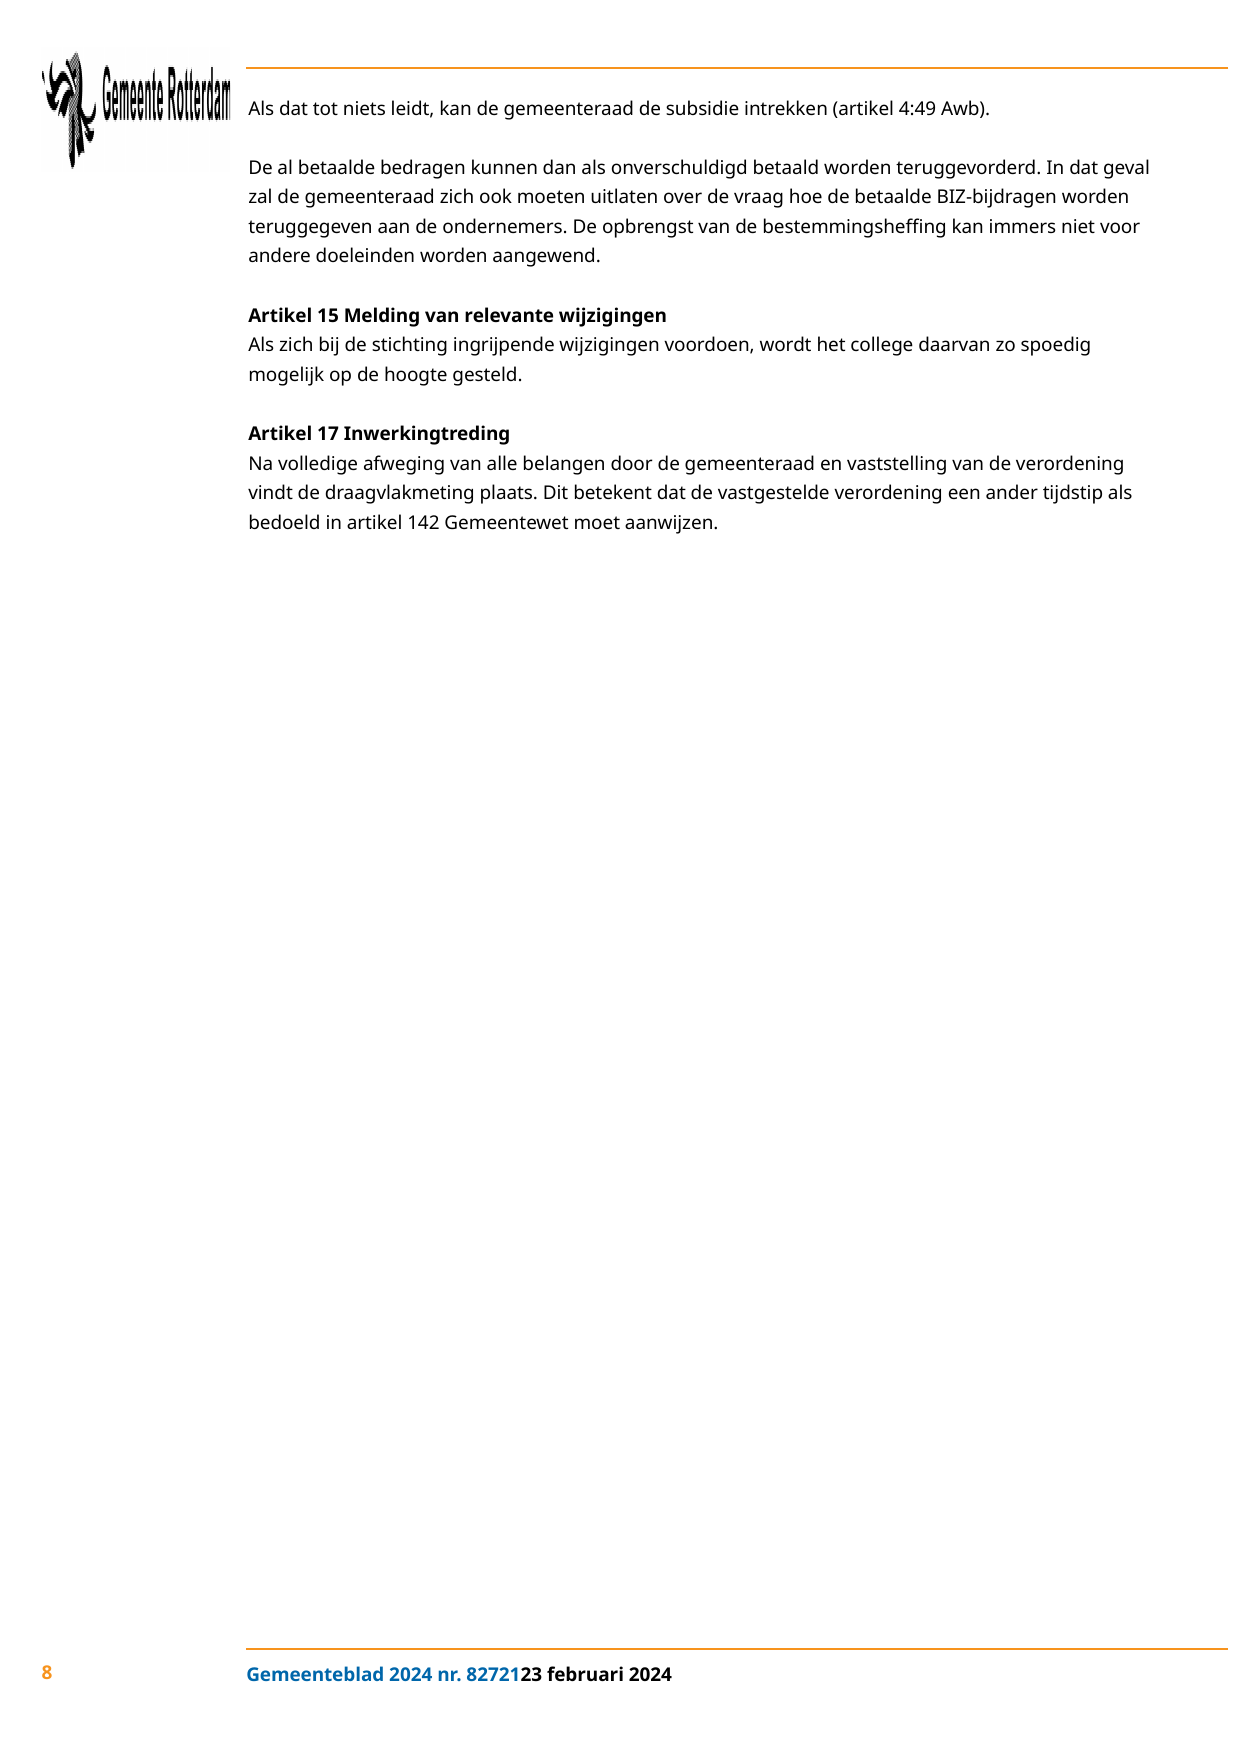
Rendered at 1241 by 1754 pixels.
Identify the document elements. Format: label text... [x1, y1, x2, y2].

picture [41, 47, 231, 172]
text Artikel 15 Melding van relevante wijzigingen [248, 302, 1152, 328]
text Als dat tot niets leidt, kan de gemeenteraad de subsidie intrekken (artikel 4:49 Awb). [248, 95, 1152, 121]
text Na volledige afweging van alle belangen door de gemeenteraad en vaststelling van de verordening vindt de draagvlakmeting plaats. Dit betekent dat de vastgestelde verordening een ander tijdstip als bedoeld in artikel 142 Gemeentewet moet aanwijzen. [248, 450, 1152, 535]
text De al betaalde bedragen kunnen dan als onverschuldigd betaald worden teruggevorderd. In dat geval zal de gemeenteraad zich ook moeten uitlaten over de vraag hoe de betaalde BIZ-bijdragen worden teruggegeven aan de ondernemers. De opbrengst van de bestemmingsheffing kan immers niet voor andere doeleinden worden aangewend. [248, 154, 1152, 268]
text Als zich bij de stichting ingrijpende wijzigingen voordoen, wordt het college daarvan zo spoedig mogelijk op de hoogte gesteld. [248, 331, 1152, 387]
text Artikel 17 Inwerkingtreding [248, 420, 1152, 446]
